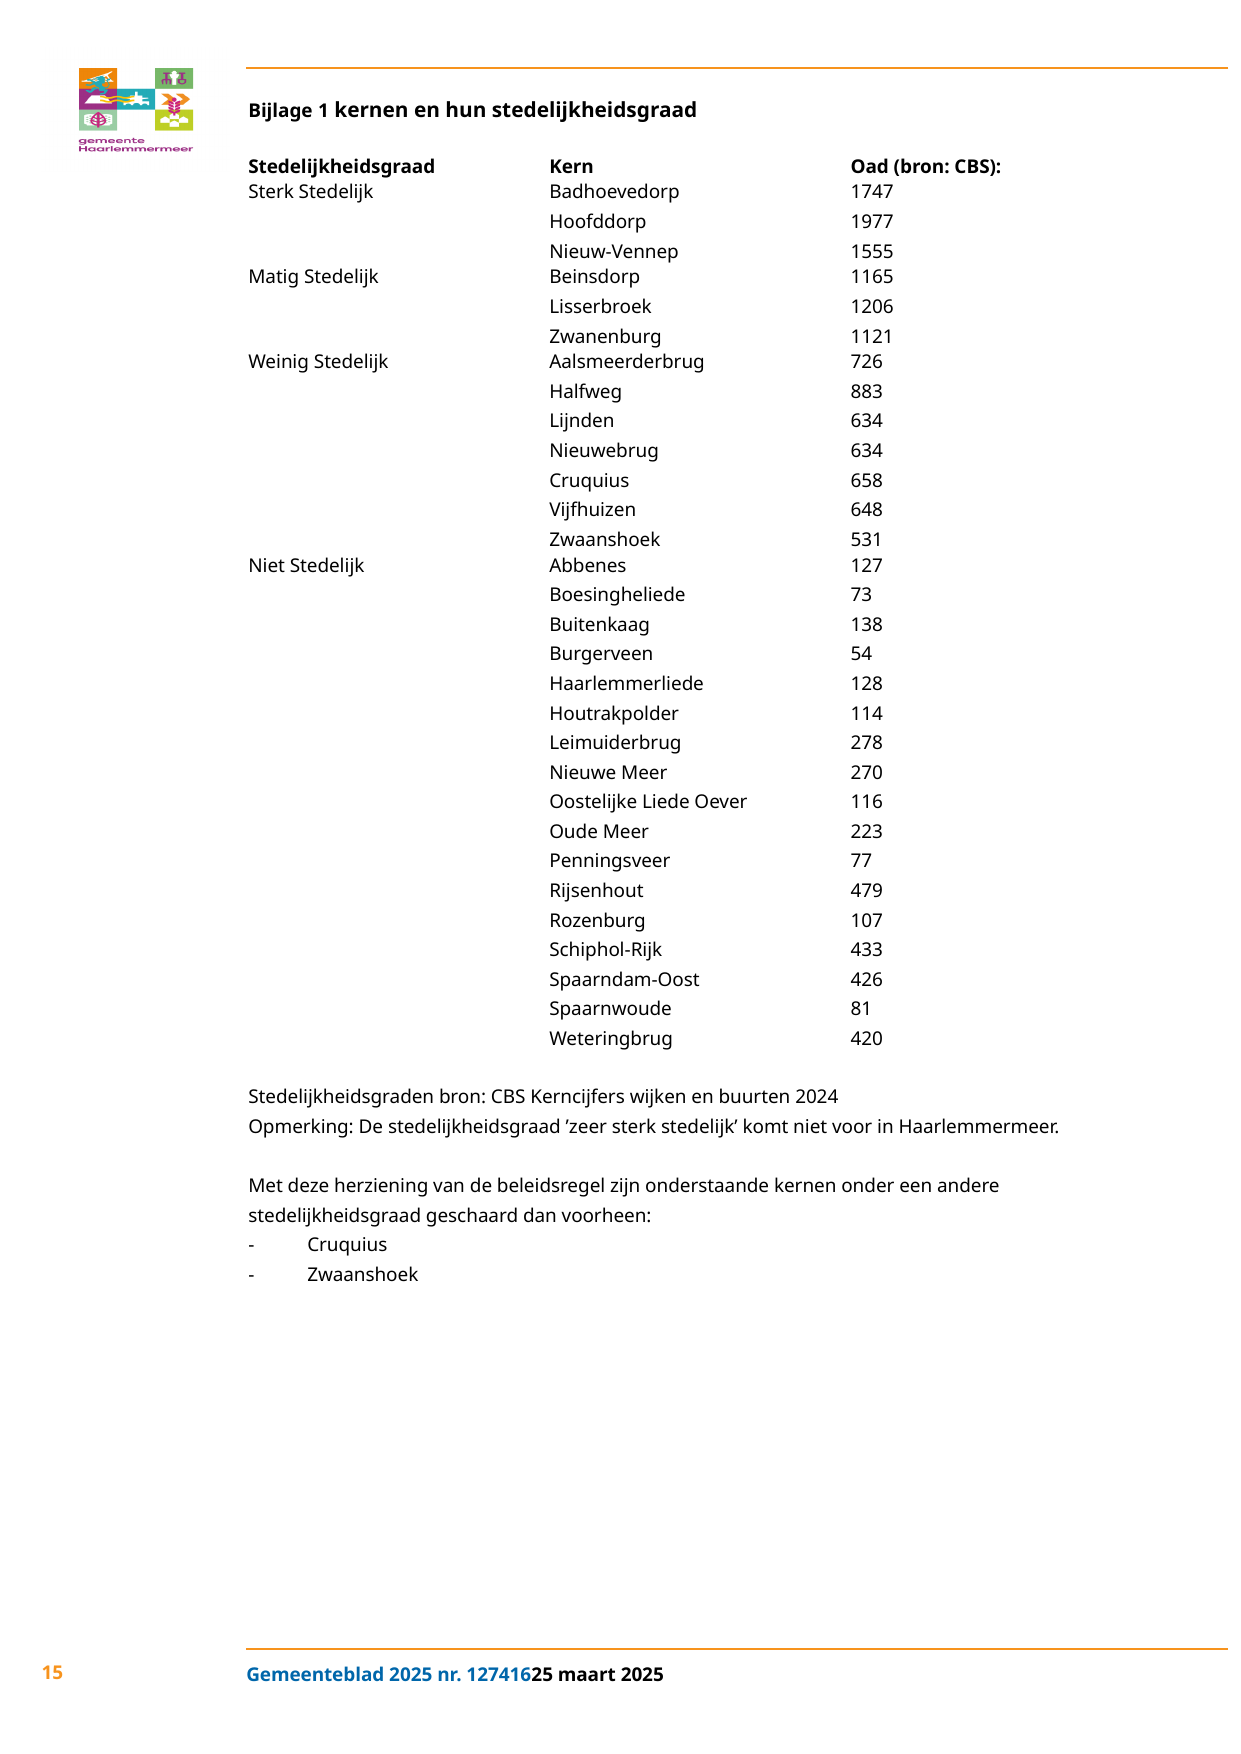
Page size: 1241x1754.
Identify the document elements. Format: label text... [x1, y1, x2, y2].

table_cell 127 73 138 54 128 114 278 270 116 223 77 479 107 433 426 81 420 [850, 552, 1152, 1051]
table_cell Matig Stedelijk [248, 264, 549, 348]
table_cell Aalsmeerderbrug Halfweg Lijnden Nieuwebrug Cruquius Vijfhuizen Zwaanshoek [549, 349, 850, 552]
picture [41, 47, 231, 172]
table_cell 1747 1977 1555 [850, 179, 1152, 264]
list Cruquius [248, 1232, 1152, 1257]
text Met deze herziening van de beleidsregel zijn onderstaande kernen onder een andere stedelijkheidsgraad geschaard dan voorheen: [248, 1172, 1152, 1228]
text Stedelijkheidsgraden bron: CBS Kerncijfers wijken en buurten 2024 [248, 1084, 1152, 1109]
table_header Kern [549, 153, 850, 179]
table_cell 726 883 634 634 658 648 531 [850, 349, 1152, 552]
table_cell 1165 1206 1121 [850, 264, 1152, 348]
table_cell Weinig Stedelijk [248, 349, 549, 552]
text Bijlage 1 kernen en hun stedelijkheidsgraad [248, 95, 1152, 123]
table_header Oad (bron: CBS): [850, 153, 1152, 179]
table_header Stedelijkheidsgraad [248, 153, 549, 179]
table_cell Niet Stedelijk [248, 552, 549, 1051]
text Opmerking: De stedelijkheidsgraad ’zeer sterk stedelijk’ komt niet voor in Haarlemmermeer. [248, 1113, 1152, 1139]
table_cell Sterk Stedelijk [248, 179, 549, 264]
table_cell Abbenes Boesingheliede Buitenkaag Burgerveen Haarlemmerliede Houtrakpolder Leimuiderbrug Nieuwe Meer Oostelijke Liede Oever Oude Meer Penningsveer Rijsenhout Rozenburg Schiphol-Rijk Spaarndam-Oost Spaarnwoude Weteringbrug [549, 552, 850, 1051]
table_cell Beinsdorp Lisserbroek Zwanenburg [549, 264, 850, 348]
table_cell Badhoevedorp Hoofddorp Nieuw-Vennep [549, 179, 850, 264]
list Zwaanshoek [248, 1261, 1152, 1287]
